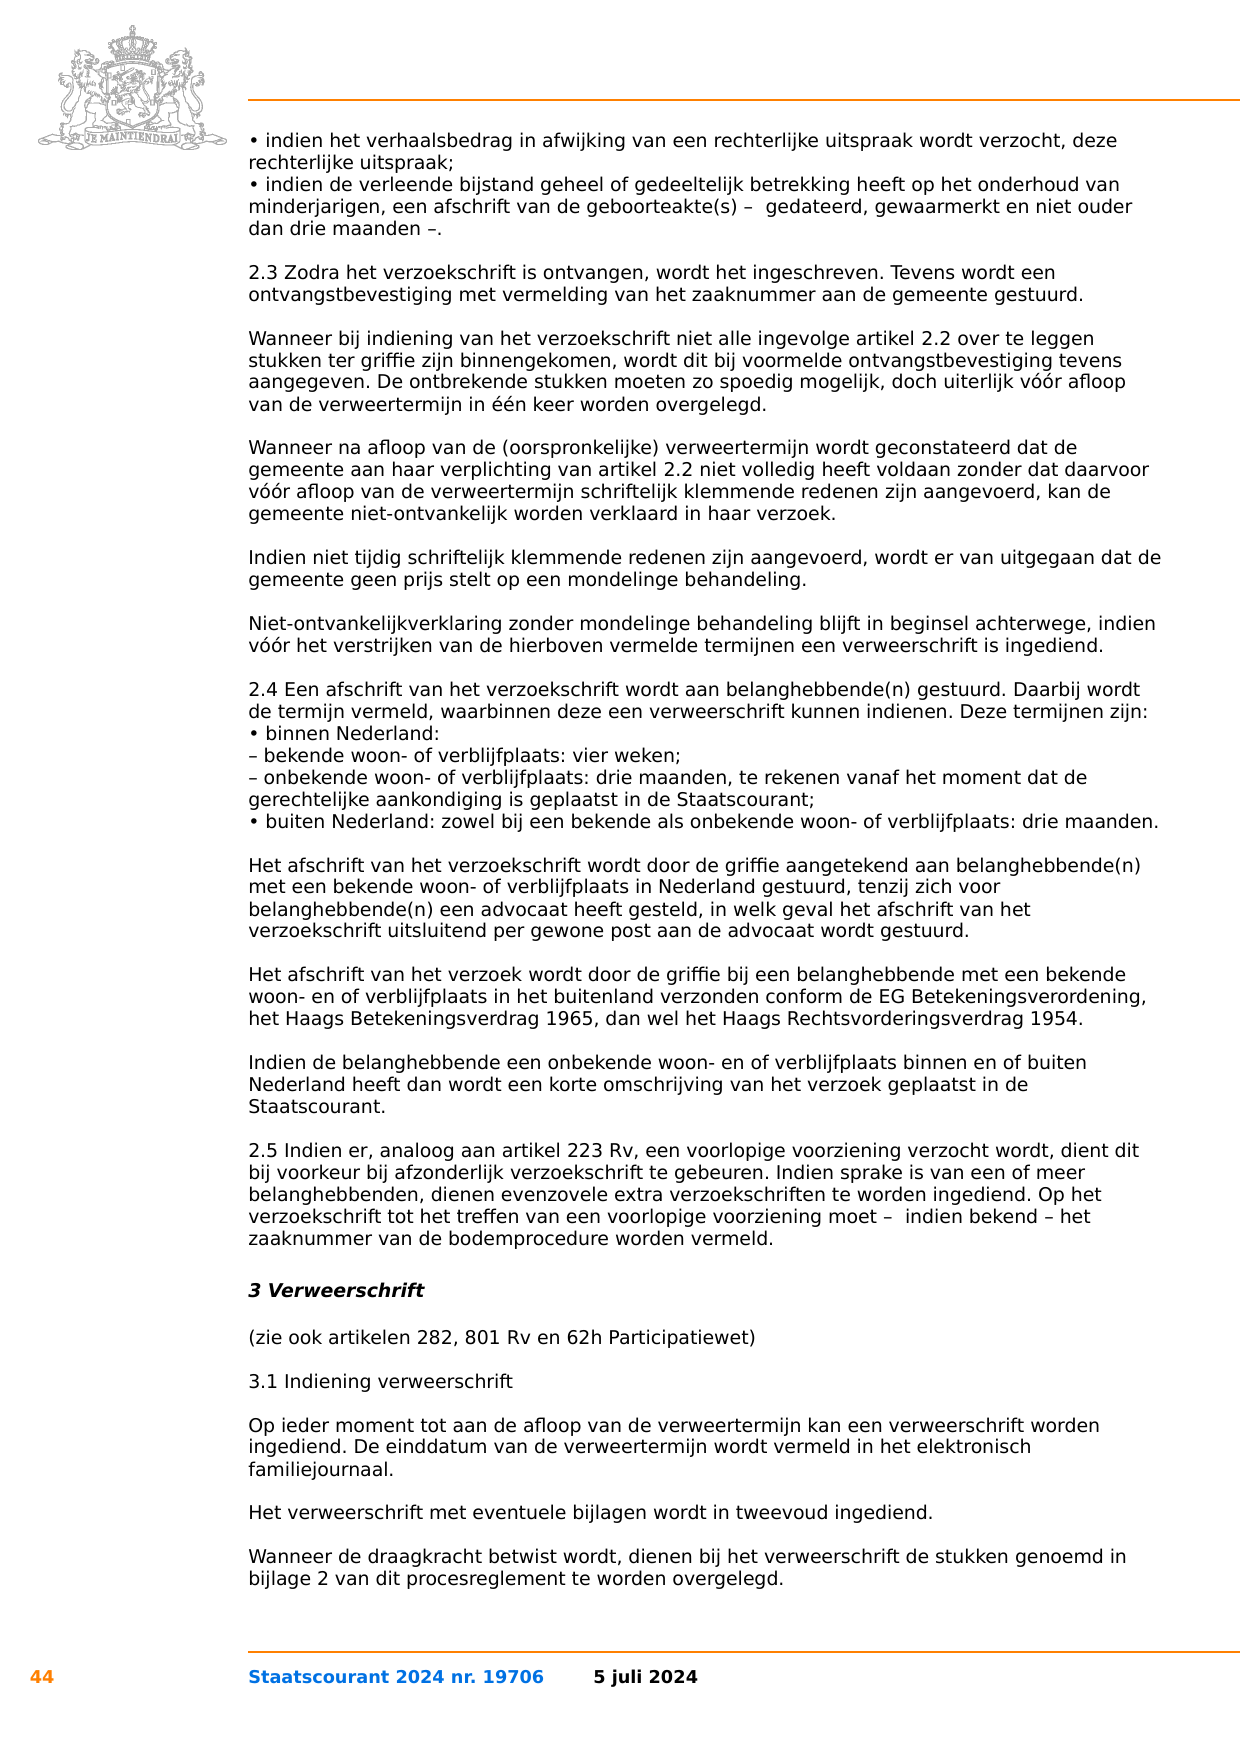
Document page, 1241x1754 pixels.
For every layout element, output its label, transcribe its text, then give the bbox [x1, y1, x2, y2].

text Wanneer de draagkracht betwist wordt, dienen bij het verweerschrift de stukken genoemd in bijlage 2 van dit procesreglement te worden overgelegd. [248, 1546, 1163, 1590]
text Het verweerschrift met eventuele bijlagen wordt in tweevoud ingediend. [248, 1502, 1163, 1524]
text Het afschrift van het verzoek wordt door de griffie bij een belanghebbende met een bekende woon- en of verblijfplaats in het buitenland verzonden conform de EG Betekeningsverordening, het Haags Betekeningsverdrag 1965, dan wel het Haags Rechtsvorderingsverdrag 1954. [248, 964, 1163, 1030]
text Wanneer na afloop van de (oorspronkelijke) verweertermijn wordt geconstateerd dat de gemeente aan haar verplichting van artikel 2.2 niet volledig heeft voldaan zonder dat daarvoor vóór afloop van de verweertermijn schriftelijk klemmende redenen zijn aangevoerd, kan de gemeente niet-ontvankelijk worden verklaard in haar verzoek. [248, 437, 1163, 525]
text • indien de verleende bijstand geheel of gedeeltelijk betrekking heeft op het onderhoud van minderjarigen, een afschrift van de geboorteakte(s) – gedateerd, gewaarmerkt en niet ouder dan drie maanden –. [248, 174, 1163, 240]
text 2.5 Indien er, analoog aan artikel 223 Rv, een voorlopige voorziening verzocht wordt, dient dit bij voorkeur bij afzonderlijk verzoekschrift te gebeuren. Indien sprake is van een of meer belanghebbenden, dienen evenzovele extra verzoekschriften te worden ingediend. Op het verzoekschrift tot het treffen van een voorlopige voorziening moet – indien bekend – het zaaknummer van de bodemprocedure worden vermeld. [248, 1140, 1163, 1250]
text 2.4 Een afschrift van het verzoekschrift wordt aan belanghebbende(n) gestuurd. Daarbij wordt de termijn vermeld, waarbinnen deze een verweerschrift kunnen indienen. Deze termijnen zijn: [248, 679, 1163, 723]
text Indien niet tijdig schriftelijk klemmende redenen zijn aangevoerd, wordt er van uitgegaan dat de gemeente geen prijs stelt op een mondelinge behandeling. [248, 547, 1163, 591]
text – bekende woon- of verblijfplaats: vier weken; [248, 745, 1163, 767]
text Indien de belanghebbende een onbekende woon- en of verblijfplaats binnen en of buiten Nederland heeft dan wordt een korte omschrijving van het verzoek geplaatst in de Staatscourant. [248, 1052, 1163, 1118]
text – onbekende woon- of verblijfplaats: drie maanden, te rekenen vanaf het moment dat de gerechtelijke aankondiging is geplaatst in de Staatscourant; [248, 767, 1163, 811]
subtitle 3 Verweerschrift [248, 1280, 1163, 1302]
text • binnen Nederland: [248, 723, 1163, 745]
text 3.1 Indiening verweerschrift [248, 1371, 1163, 1393]
text Op ieder moment tot aan de afloop van de verweertermijn kan een verweerschrift worden ingediend. De einddatum van de verweertermijn wordt vermeld in het elektronisch familiejournaal. [248, 1414, 1163, 1480]
picture [38, 25, 227, 150]
text Niet-ontvankelijkverklaring zonder mondelinge behandeling blijft in beginsel achterwege, indien vóór het verstrijken van de hierboven vermelde termijnen een verweerschrift is ingediend. [248, 613, 1163, 657]
text 2.3 Zodra het verzoekschrift is ontvangen, wordt het ingeschreven. Tevens wordt een ontvangstbevestiging met vermelding van het zaaknummer aan de gemeente gestuurd. [248, 262, 1163, 306]
text Het afschrift van het verzoekschrift wordt door de griffie aangetekend aan belanghebbende(n) met een bekende woon- of verblijfplaats in Nederland gestuurd, tenzij zich voor belanghebbende(n) een advocaat heeft gesteld, in welk geval het afschrift van het verzoekschrift uitsluitend per gewone post aan de advocaat wordt gestuurd. [248, 854, 1163, 942]
text Wanneer bij indiening van het verzoekschrift niet alle ingevolge artikel 2.2 over te leggen stukken ter griffie zijn binnengekomen, wordt dit bij voormelde ontvangstbevestiging tevens aangegeven. De ontbrekende stukken moeten zo spoedig mogelijk, doch uiterlijk vóór afloop van de verweertermijn in één keer worden overgelegd. [248, 327, 1163, 415]
text (zie ook artikelen 282, 801 Rv en 62h Participatiewet) [248, 1327, 1163, 1349]
text • indien het verhaalsbedrag in afwijking van een rechterlijke uitspraak wordt verzocht, deze rechterlijke uitspraak; [248, 130, 1163, 174]
text • buiten Nederland: zowel bij een bekende als onbekende woon- of verblijfplaats: drie maanden. [248, 811, 1163, 833]
